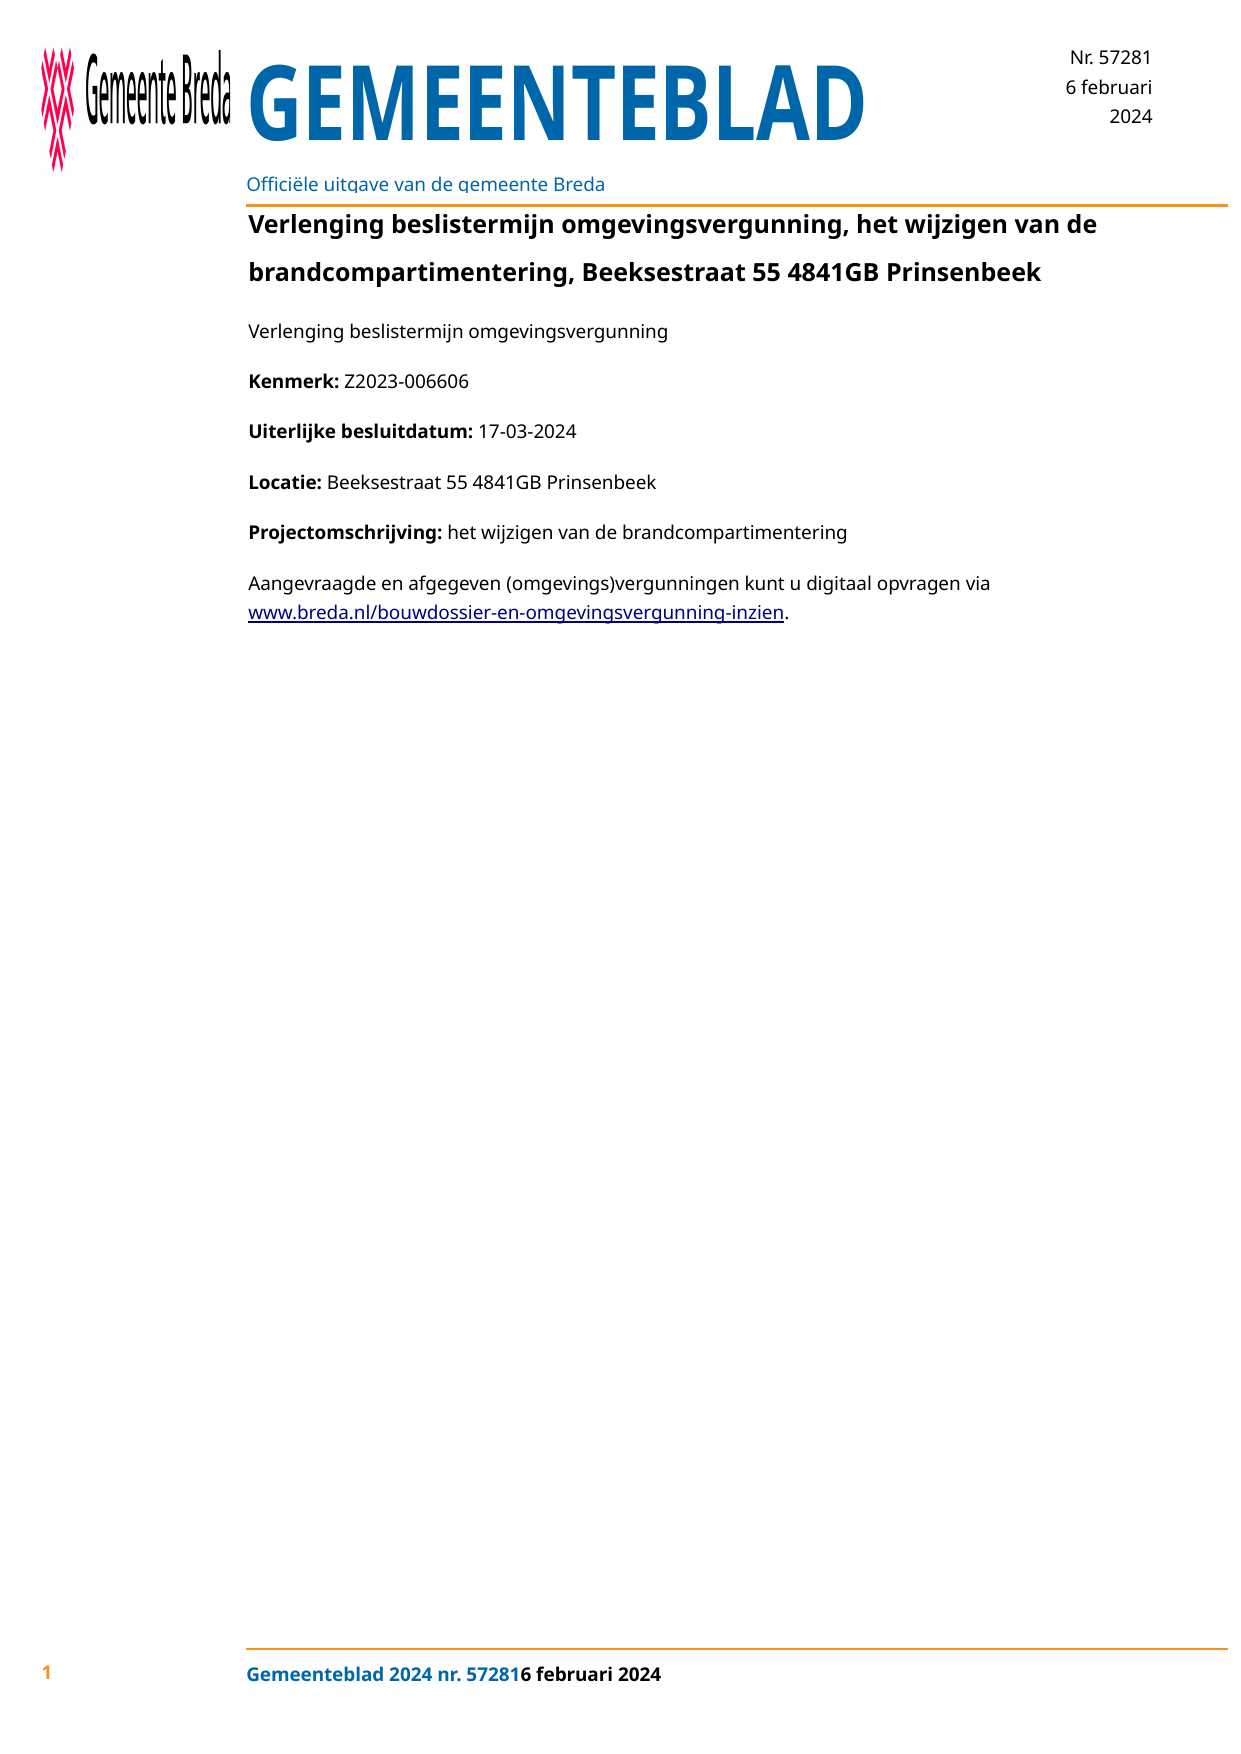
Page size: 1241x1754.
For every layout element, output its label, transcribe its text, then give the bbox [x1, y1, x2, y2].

text Projectomschrijving: het wijzigen van de brandcompartimentering [248, 519, 1152, 545]
text Verlenging beslistermijn omgevingsvergunning [248, 318, 1152, 344]
text Locatie: Beeksestraat 55 4841GB Prinsenbeek [248, 469, 1152, 495]
text Uiterlijke besluitdatum: 17-03-2024 [248, 419, 1152, 444]
text Kenmerk: Z2023-006606 [248, 368, 1152, 394]
text Aangevraagde en afgegeven (omgevings)vergunningen kunt u digitaal opvragen via www.breda.nl/bouwdossier-en-omgevingsvergunning-inzien. [248, 570, 1152, 625]
picture [41, 47, 231, 172]
text Verlenging beslistermijn omgevingsvergunning, het wijzigen van de brandcompartimentering, Beeksestraat 55 4841GB Prinsenbeek [248, 207, 1152, 288]
